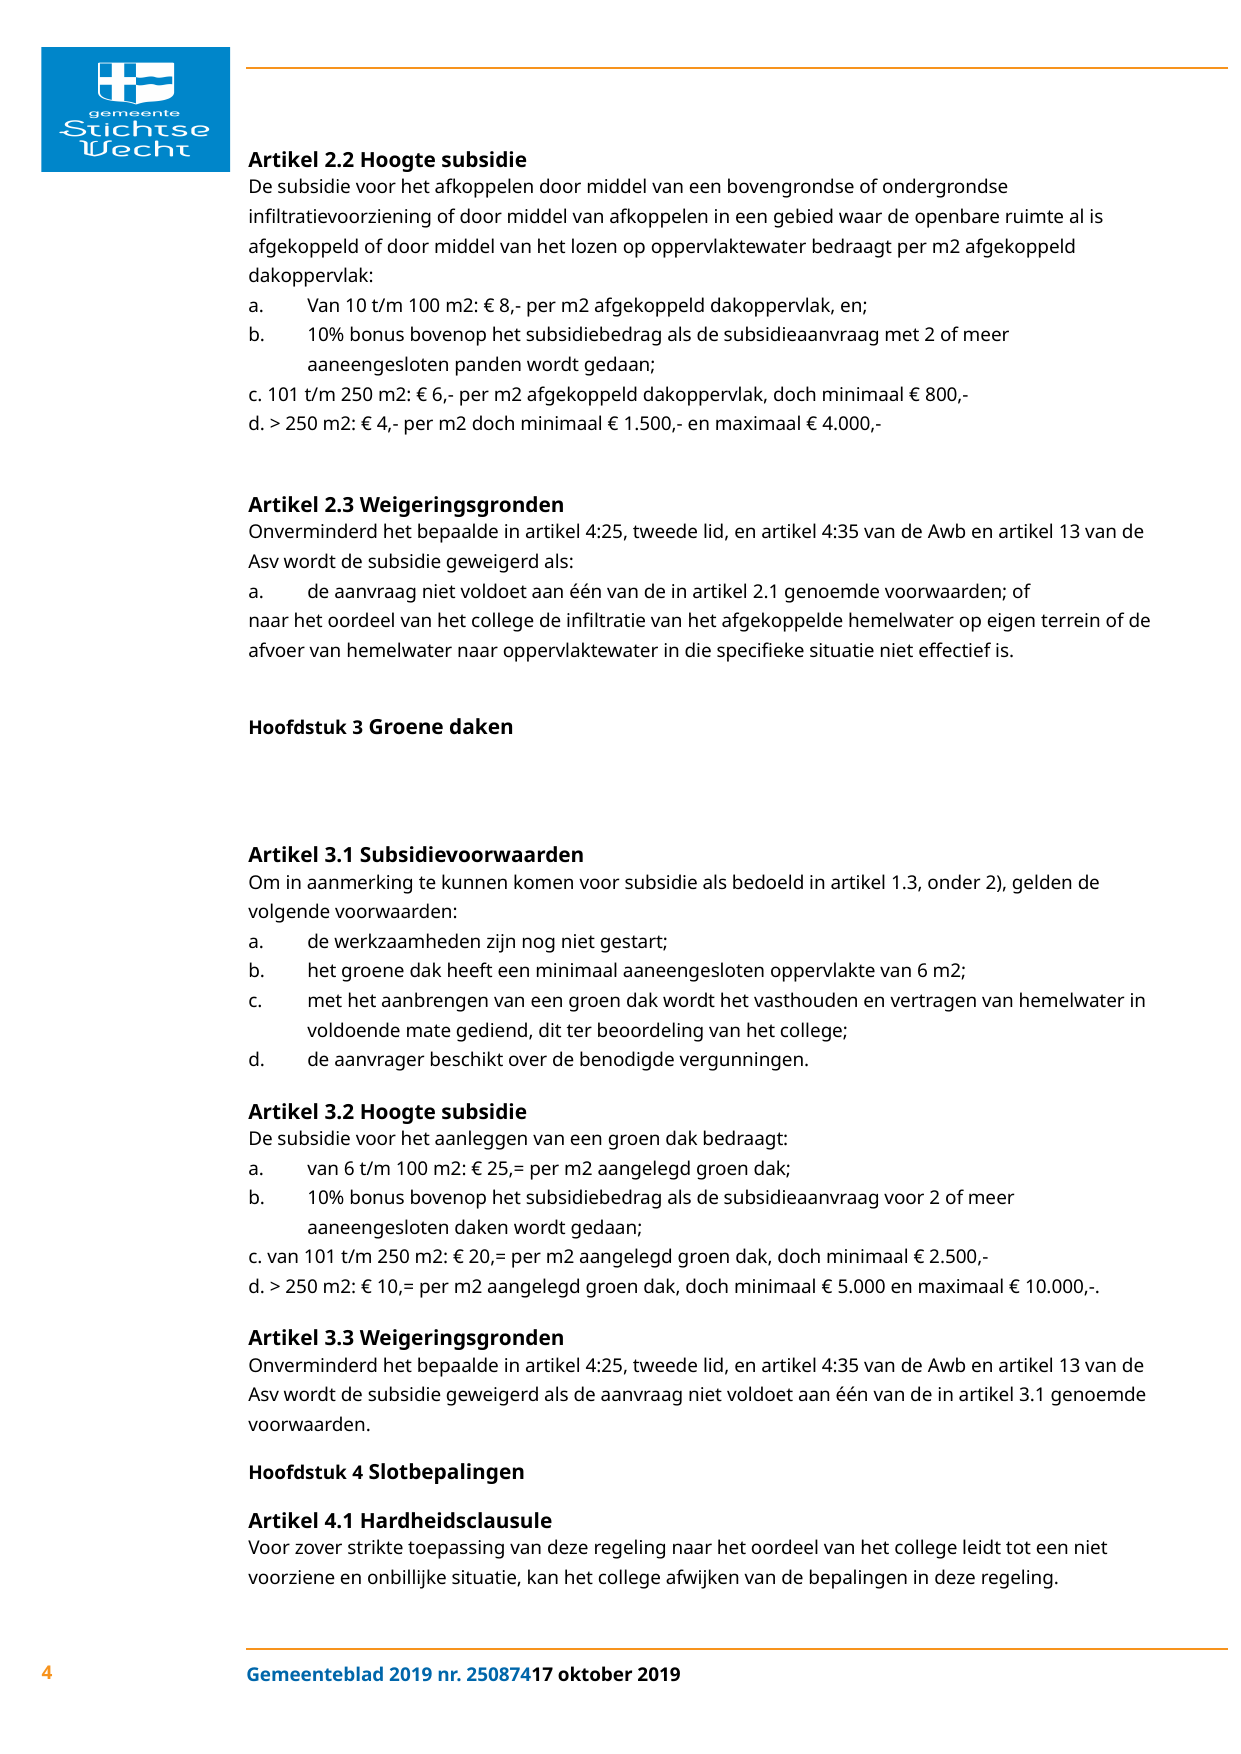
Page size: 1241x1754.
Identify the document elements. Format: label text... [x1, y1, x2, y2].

text Hoofdstuk 3 Groene daken [248, 712, 1152, 741]
list de aanvrager beschikt over de benodigde vergunningen. [248, 1046, 1152, 1072]
text c. van 101 t/m 250 m2: € 20,= per m2 aangelegd groen dak, doch minimaal € 2.500,- [248, 1243, 1152, 1269]
list 10% bonus bovenop het subsidiebedrag als de subsidieaanvraag voor 2 of meer aaneengesloten daken wordt gedaan; [248, 1184, 1152, 1240]
text Artikel 4.1 Hardheidsclausule [248, 1506, 1152, 1534]
text d. > 250 m2: € 4,- per m2 doch minimaal € 1.500,- en maximaal € 4.000,- [248, 410, 1152, 436]
text d. > 250 m2: € 10,= per m2 aangelegd groen dak, doch minimaal € 5.000 en maximaal € 10.000,-. [248, 1273, 1152, 1299]
picture [137, 63, 174, 103]
text Artikel 2.2 Hoogte subsidie [248, 145, 1152, 174]
list van 6 t/m 100 m2: € 25,= per m2 aangelegd groen dak; [248, 1155, 1152, 1181]
text Onverminderd het bepaalde in artikel 4:25, tweede lid, en artikel 4:35 van de Awb en artikel 13 van de Asv wordt de subsidie geweigerd als de aanvraag niet voldoet aan één van de in artikel 3.1 genoemde voorwaarden. [248, 1352, 1152, 1437]
list het groene dak heeft een minimaal aaneengesloten oppervlakte van 6 m2; [248, 958, 1152, 983]
list de werkzaamheden zijn nog niet gestart; [248, 928, 1152, 954]
text c. 101 t/m 250 m2: € 6,- per m2 afgekoppeld dakoppervlak, doch minimaal € 800,- [248, 381, 1152, 406]
text Onverminderd het bepaalde in artikel 4:25, tweede lid, en artikel 4:35 van de Awb en artikel 13 van de Asv wordt de subsidie geweigerd als: [248, 519, 1152, 574]
text De subsidie voor het aanleggen van een groen dak bedraagt: [248, 1125, 1152, 1151]
list de aanvraag niet voldoet aan één van de in artikel 2.1 genoemde voorwaarden; of [248, 578, 1152, 604]
list met het aanbrengen van een groen dak wordt het vasthouden en vertragen van hemelwater in voldoende mate gediend, dit ter beoordeling van het college; [248, 987, 1152, 1042]
text De subsidie voor het afkoppelen door middel van een bovengrondse of ondergrondse infiltratievoorziening of door middel van afkoppelen in een gebied waar de openbare ruimte al is afgekoppeld of door middel van het lozen op oppervlaktewater bedraagt per m2 afgekoppeld dakoppervlak: [248, 174, 1152, 288]
list Van 10 t/m 100 m2: € 8,- per m2 afgekoppeld dakoppervlak, en; [248, 292, 1152, 318]
text Artikel 3.3 Weigeringsgronden [248, 1323, 1152, 1352]
text naar het oordeel van het college de infiltratie van het afgekoppelde hemelwater op eigen terrein of de afvoer van hemelwater naar oppervlaktewater in die specifieke situatie niet effectief is. [248, 607, 1152, 663]
text Artikel 2.3 Weigeringsgronden [248, 490, 1152, 519]
text Om in aanmerking te kunnen komen voor subsidie als bedoeld in artikel 1.3, onder 2), gelden de volgende voorwaarden: [248, 869, 1152, 924]
text Hoofdstuk 4 Slotbepalingen [248, 1457, 1152, 1485]
text Voor zover strikte toepassing van deze regeling naar het oordeel van het college leidt tot een niet voorziene en onbillijke situatie, kan het college afwijken van de bepalingen in deze regeling. [248, 1534, 1152, 1590]
text Artikel 3.2 Hoogte subsidie [248, 1097, 1152, 1125]
picture [99, 63, 135, 101]
list 10% bonus bovenop het subsidiebedrag als de subsidieaanvraag met 2 of meer aaneengesloten panden wordt gedaan; [248, 322, 1152, 377]
text Artikel 3.1 Subsidievoorwaarden [248, 840, 1152, 869]
